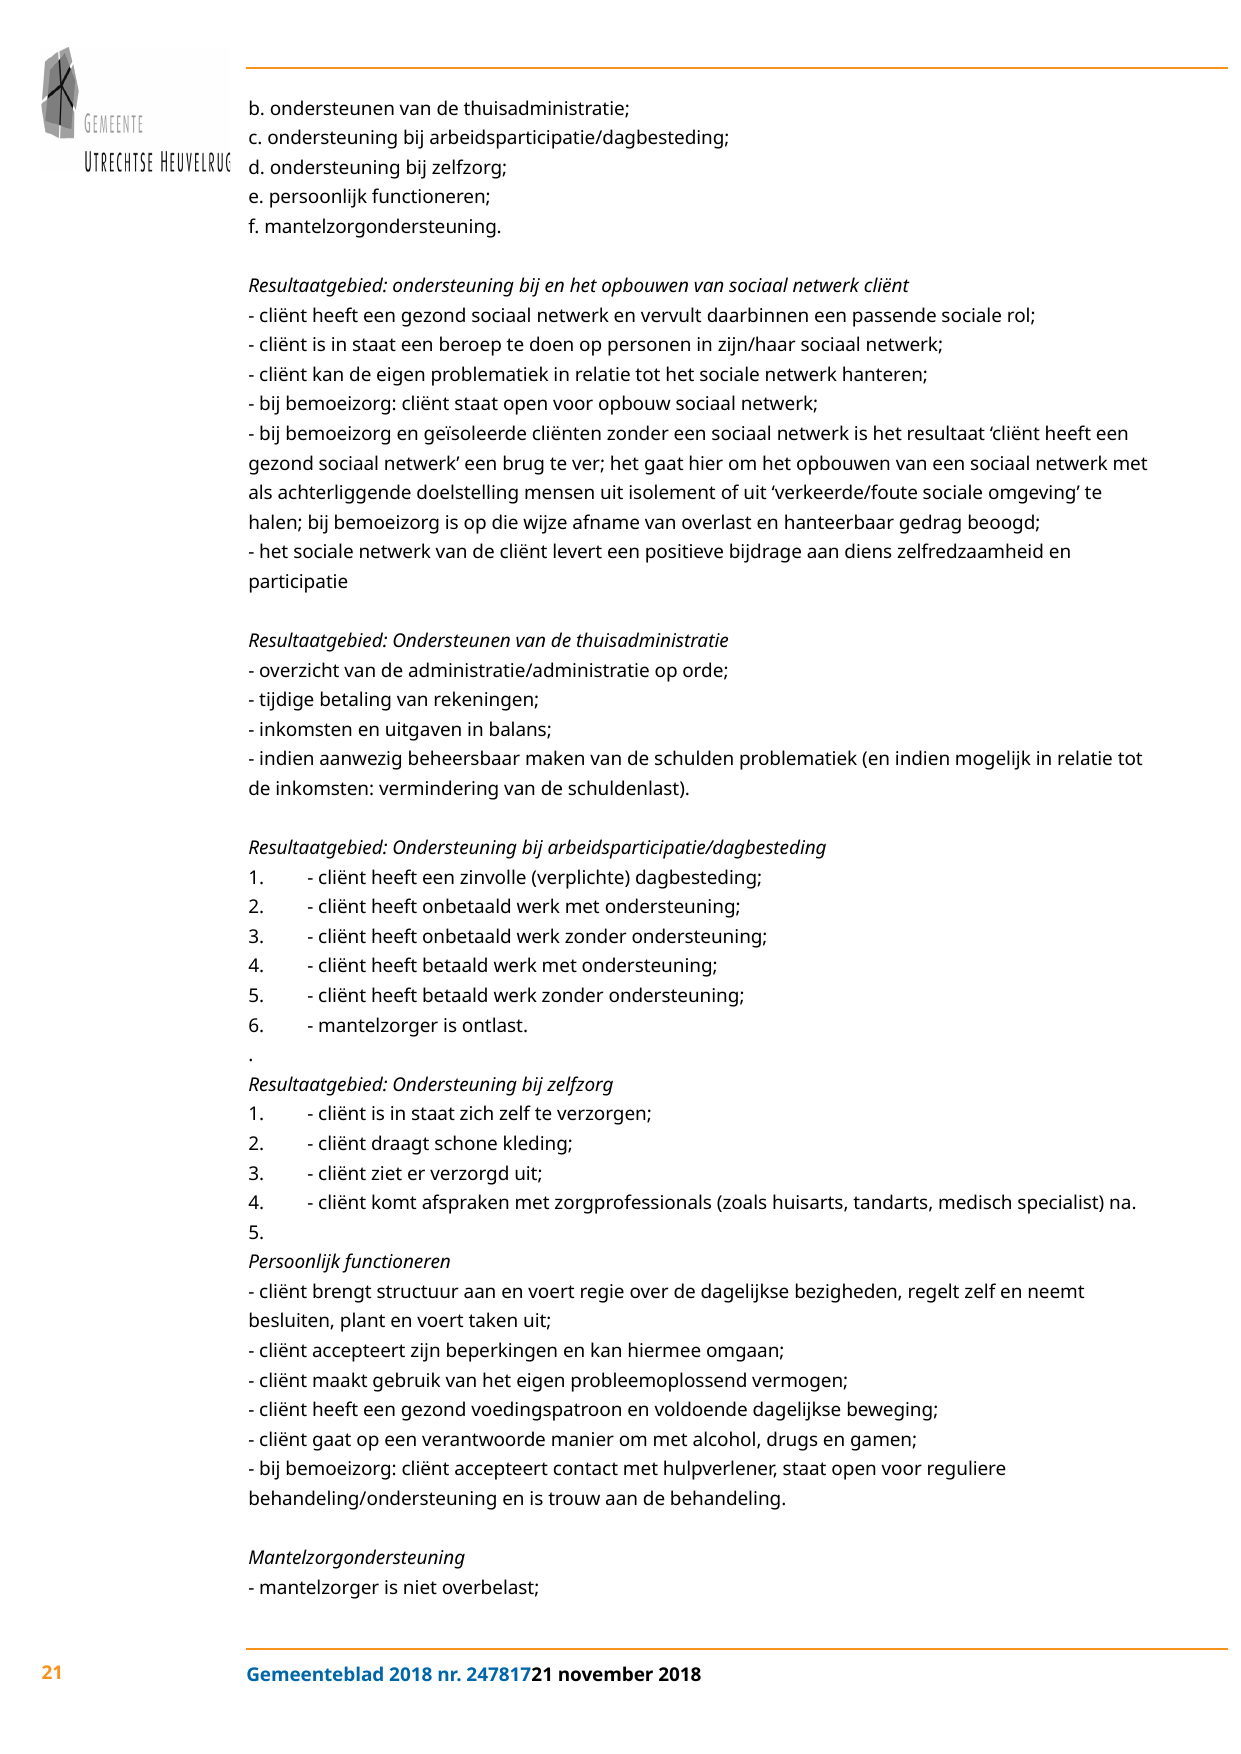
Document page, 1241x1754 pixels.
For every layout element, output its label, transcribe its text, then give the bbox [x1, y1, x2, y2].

text - tijdige betaling van rekeningen; [248, 686, 1152, 712]
text - bij bemoeizorg en geïsoleerde cliënten zonder een sociaal netwerk is het resultaat ‘cliënt heeft een gezond sociaal netwerk’ een brug te ver; het gaat hier om het opbouwen van een sociaal netwerk met als achterliggende doelstelling mensen uit isolement of uit ‘verkeerde/foute sociale omgeving’ te halen; bij bemoeizorg is op die wijze afname van overlast en hanteerbaar gedrag beoogd; [248, 420, 1152, 535]
list - cliënt komt afspraken met zorgprofessionals (zoals huisarts, tandarts, medisch specialist) na. [248, 1189, 1152, 1215]
text - cliënt brengt structuur aan en voert regie over de dagelijkse bezigheden, regelt zelf en neemt besluiten, plant en voert taken uit; [248, 1278, 1152, 1333]
text - mantelzorger is niet overbelast; [248, 1574, 1152, 1600]
list - mantelzorger is ontlast. [248, 1012, 1152, 1038]
text - cliënt is in staat een beroep te doen op personen in zijn/haar sociaal netwerk; [248, 331, 1152, 357]
text - cliënt heeft een gezond sociaal netwerk en vervult daarbinnen een passende sociale rol; [248, 302, 1152, 328]
text e. persoonlijk functioneren; [248, 183, 1152, 209]
text - cliënt kan de eigen problematiek in relatie tot het sociale netwerk hanteren; [248, 361, 1152, 387]
text - indien aanwezig beheersbaar maken van de schulden problematiek (en indien mogelijk in relatie tot de inkomsten: vermindering van de schuldenlast). [248, 746, 1152, 801]
text - cliënt heeft een gezond voedingspatroon en voldoende dagelijkse beweging; [248, 1396, 1152, 1422]
text - het sociale netwerk van de cliënt levert een positieve bijdrage aan diens zelfredzaamheid en participatie [248, 538, 1152, 594]
text Resultaatgebied: Ondersteunen van de thuisadministratie [248, 627, 1152, 653]
text - bij bemoeizorg: cliënt staat open voor opbouw sociaal netwerk; [248, 391, 1152, 416]
text - cliënt gaat op een verantwoorde manier om met alcohol, drugs en gamen; [248, 1426, 1152, 1452]
list - cliënt heeft onbetaald werk met ondersteuning; [248, 893, 1152, 919]
list - cliënt is in staat zich zelf te verzorgen; [248, 1101, 1152, 1126]
text Resultaatgebied: ondersteuning bij en het opbouwen van sociaal netwerk cliënt [248, 272, 1152, 298]
text b. ondersteunen van de thuisadministratie; [248, 95, 1152, 121]
text - cliënt accepteert zijn beperkingen en kan hiermee omgaan; [248, 1337, 1152, 1363]
text - cliënt maakt gebruik van het eigen probleemoplossend vermogen; [248, 1367, 1152, 1393]
list - cliënt heeft onbetaald werk zonder ondersteuning; [248, 923, 1152, 949]
list - cliënt heeft betaald werk met ondersteuning; [248, 953, 1152, 978]
list - cliënt ziet er verzorgd uit; [248, 1160, 1152, 1186]
text - bij bemoeizorg: cliënt accepteert contact met hulpverlener, staat open voor reguliere behandeling/ondersteuning en is trouw aan de behandeling. [248, 1456, 1152, 1511]
text d. ondersteuning bij zelfzorg; [248, 154, 1152, 180]
text f. mantelzorgondersteuning. [248, 213, 1152, 239]
text - overzicht van de administratie/administratie op orde; [248, 657, 1152, 683]
text Persoonlijk functioneren [248, 1248, 1152, 1274]
text - inkomsten en uitgaven in balans; [248, 716, 1152, 742]
list - cliënt draagt schone kleding; [248, 1130, 1152, 1156]
list - cliënt heeft een zinvolle (verplichte) dagbesteding; [248, 864, 1152, 890]
text . [248, 1041, 1152, 1067]
text c. ondersteuning bij arbeidsparticipatie/dagbesteding; [248, 124, 1152, 150]
picture [41, 47, 231, 172]
list - cliënt heeft betaald werk zonder ondersteuning; [248, 982, 1152, 1008]
text Mantelzorgondersteuning [248, 1544, 1152, 1570]
text Resultaatgebied: Ondersteuning bij arbeidsparticipatie/dagbesteding [248, 834, 1152, 860]
text Resultaatgebied: Ondersteuning bij zelfzorg [248, 1071, 1152, 1097]
